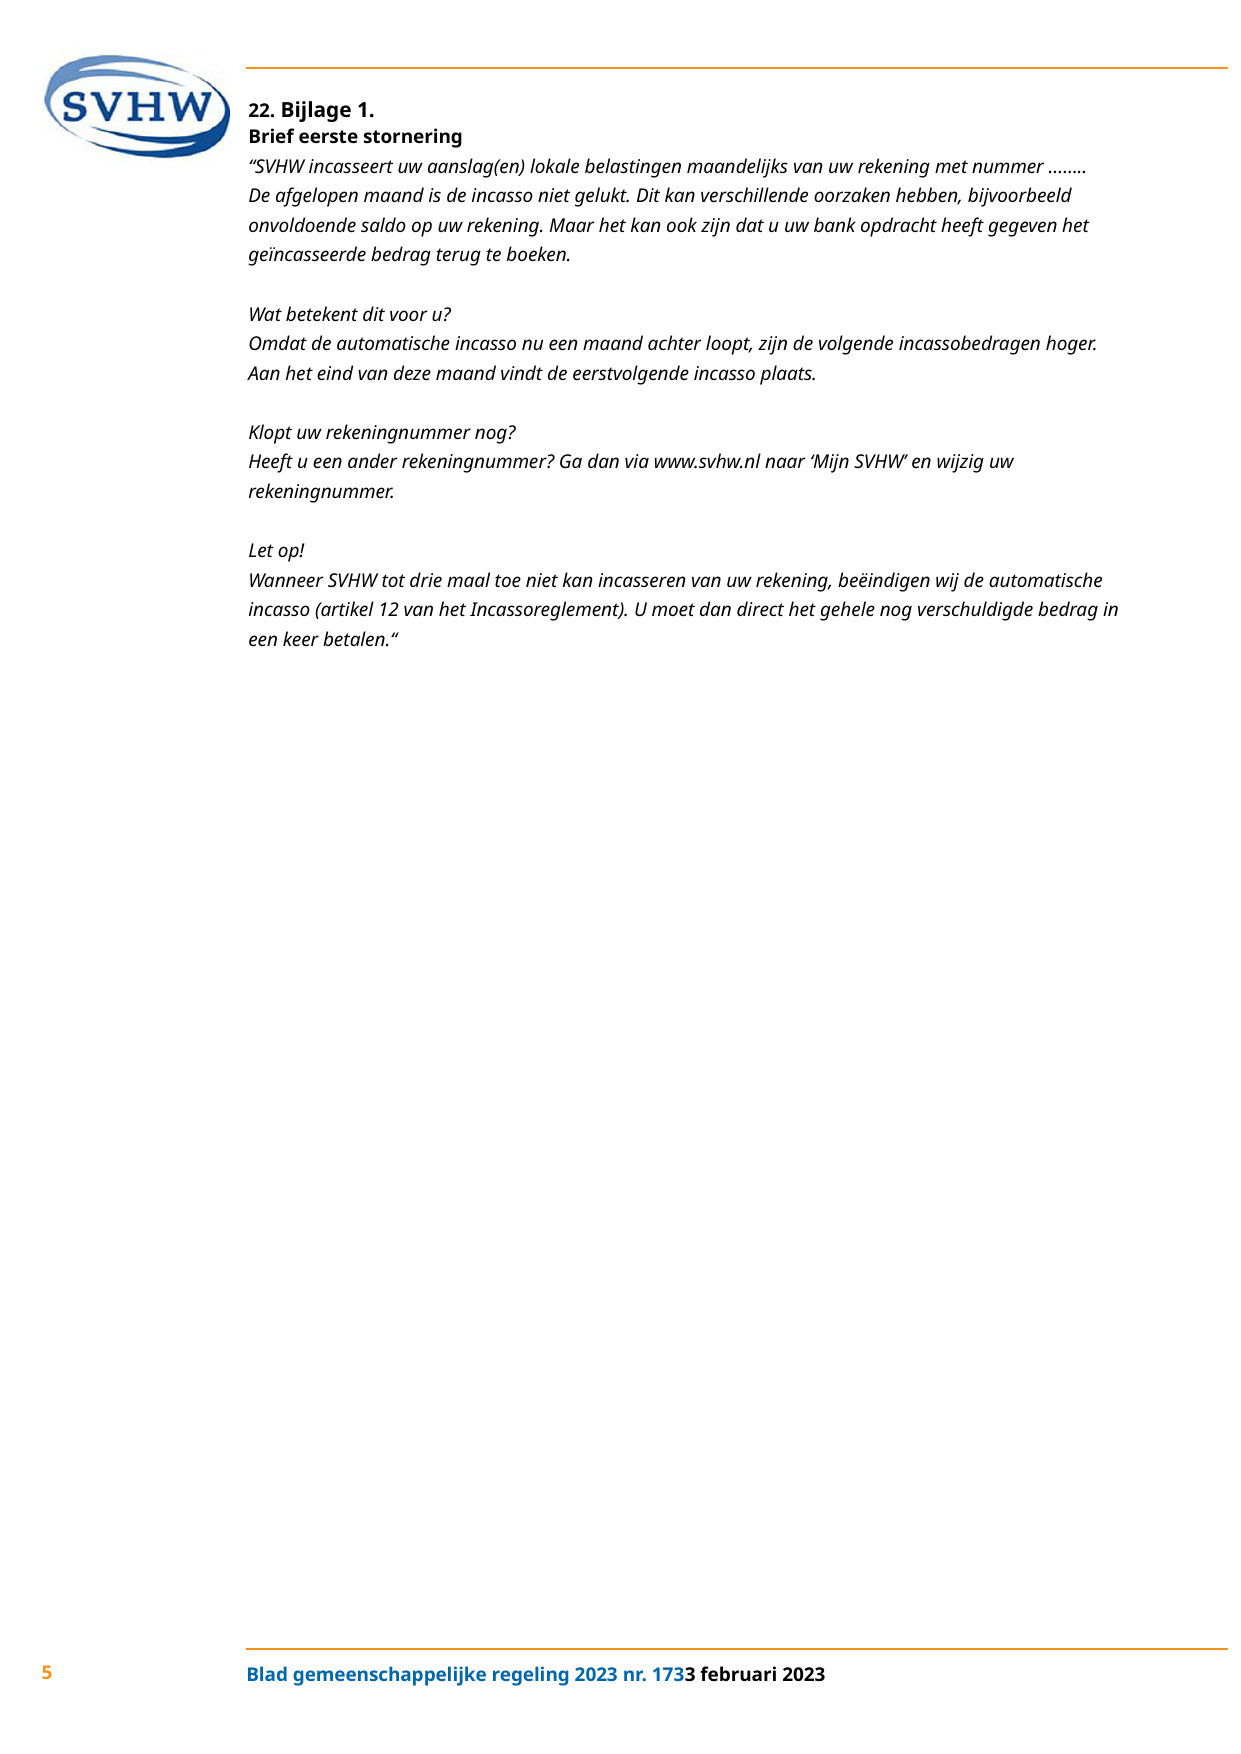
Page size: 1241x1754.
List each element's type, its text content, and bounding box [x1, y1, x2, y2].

text Omdat de automatische incasso nu een maand achter loopt, zijn de volgende incassobedragen hoger. [248, 330, 1152, 356]
text Klopt uw rekeningnummer nog? [248, 419, 1152, 445]
text “SVHW incasseert uw aanslag(en) lokale belastingen maandelijks van uw rekening met nummer …….. [248, 153, 1152, 179]
text De afgelopen maand is de incasso niet gelukt. Dit kan verschillende oorzaken hebben, bijvoorbeeld onvoldoende saldo op uw rekening. Maar het kan ook zijn dat u uw bank opdracht heeft gegeven het geïncasseerde bedrag terug te boeken. [248, 182, 1152, 267]
text Aan het eind van deze maand vindt de eerstvolgende incasso plaats. [248, 360, 1152, 386]
text Let op! [248, 537, 1152, 563]
text Heeft u een ander rekeningnummer? Ga dan via www.svhw.nl naar ‘Mijn SVHW’ en wijzig uw rekeningnummer. [248, 449, 1152, 504]
picture [41, 47, 231, 172]
text Wat betekent dit voor u? [248, 301, 1152, 327]
text 22. Bijlage 1. [248, 95, 1152, 123]
text Brief eerste stornering [248, 123, 1152, 149]
text Wanneer SVHW tot drie maal toe niet kan incasseren van uw rekening, beëindigen wij de automatische incasso (artikel 12 van het Incassoreglement). U moet dan direct het gehele nog verschuldigde bedrag in een keer betalen.“ [248, 567, 1152, 652]
